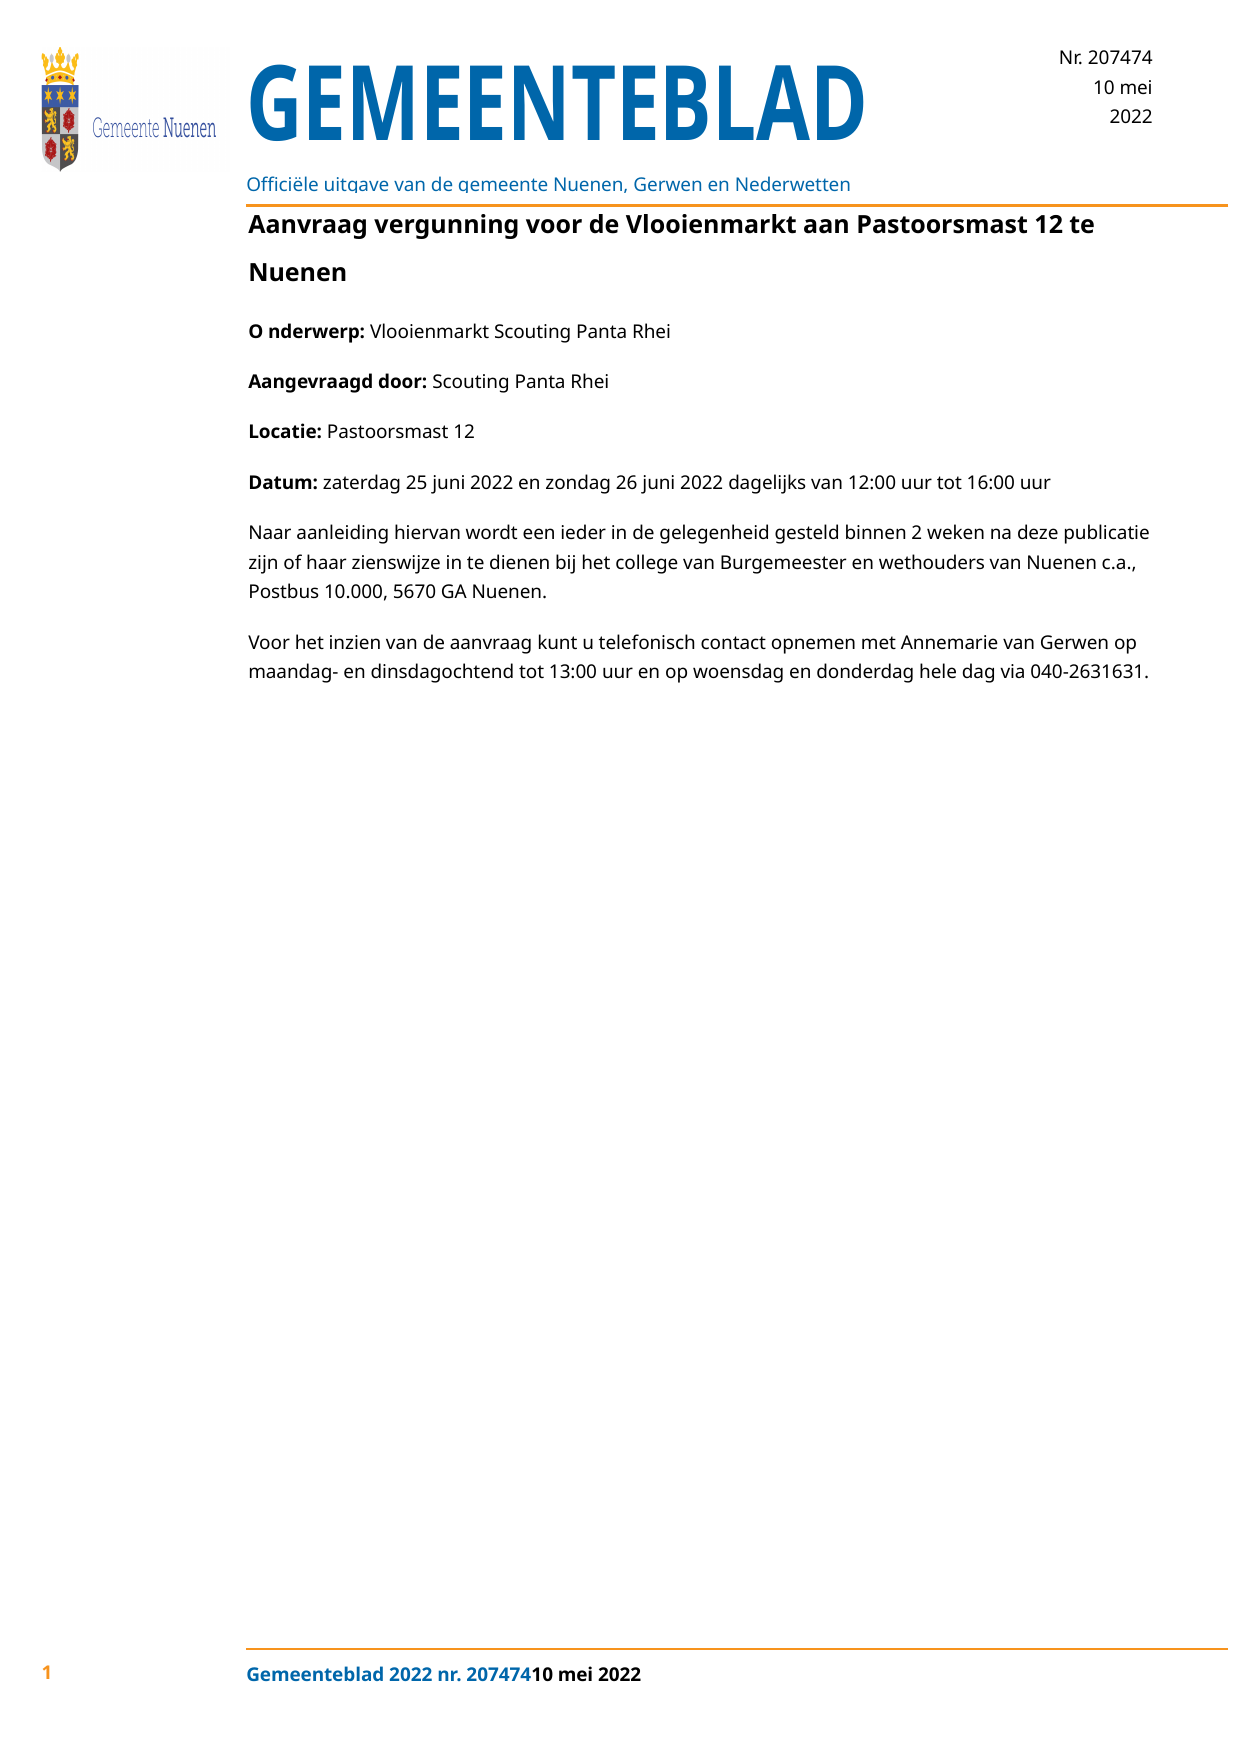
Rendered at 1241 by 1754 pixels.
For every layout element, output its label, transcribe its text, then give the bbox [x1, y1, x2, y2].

text O nderwerp: Vlooienmarkt Scouting Panta Rhei [248, 318, 1152, 344]
picture [41, 47, 231, 172]
text Locatie: Pastoorsmast 12 [248, 419, 1152, 444]
text Aanvraag vergunning voor de Vlooienmarkt aan Pastoorsmast 12 te Nuenen [248, 207, 1152, 288]
text Naar aanleiding hiervan wordt een ieder in de gelegenheid gesteld binnen 2 weken na deze publicatie zijn of haar zienswijze in te dienen bij het college van Burgemeester en wethouders van Nuenen c.a., Postbus 10.000, 5670 GA Nuenen. [248, 519, 1152, 604]
text Datum: zaterdag 25 juni 2022 en zondag 26 juni 2022 dagelijks van 12:00 uur tot 16:00 uur [248, 469, 1152, 495]
text Voor het inzien van de aanvraag kunt u telefonisch contact opnemen met Annemarie van Gerwen op maandag- en dinsdagochtend tot 13:00 uur en op woensdag en donderdag hele dag via 040-2631631. [248, 629, 1152, 684]
text Aangevraagd door: Scouting Panta Rhei [248, 368, 1152, 394]
